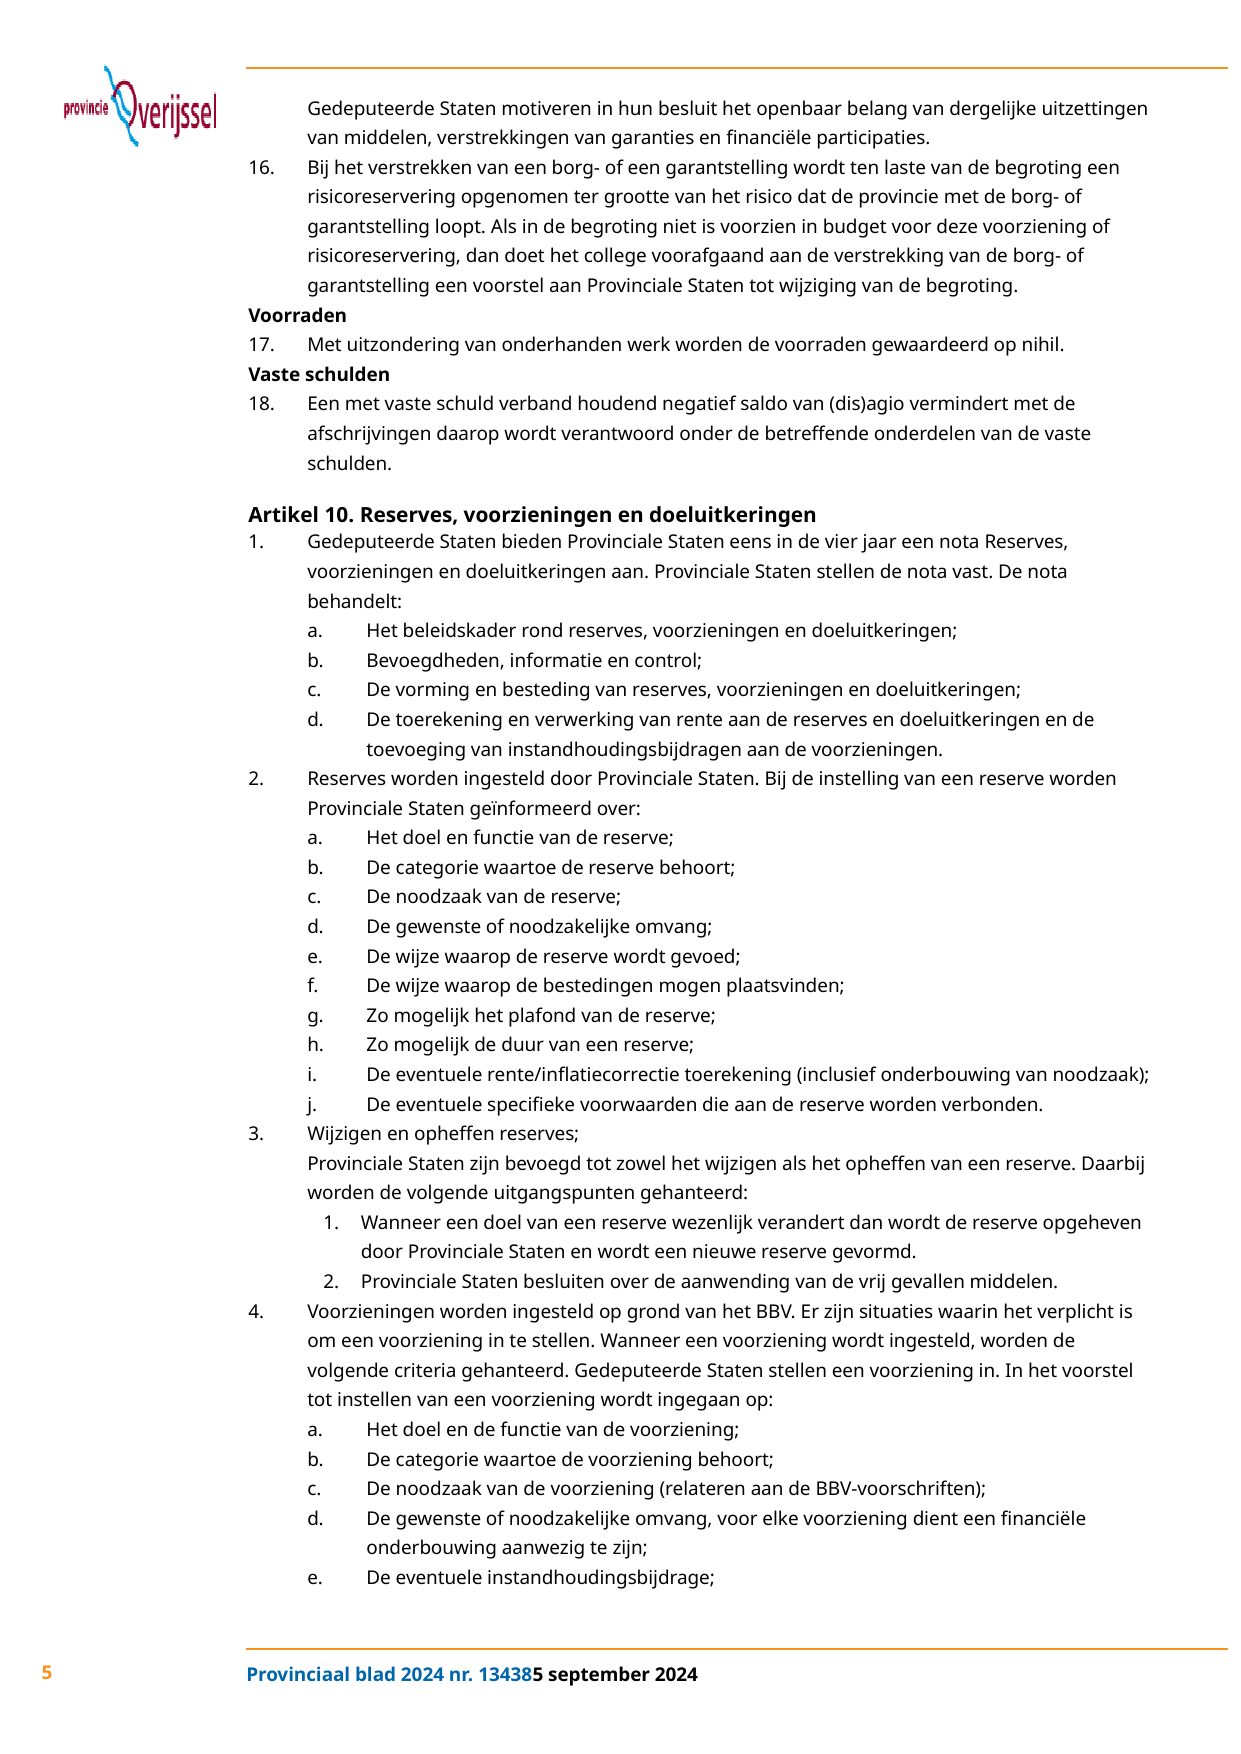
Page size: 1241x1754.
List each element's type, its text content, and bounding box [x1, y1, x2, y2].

list De noodzaak van de voorziening (relateren aan de BBV-voorschriften); [307, 1475, 1152, 1501]
list De wijze waarop de reserve wordt gevoed; [307, 943, 1152, 968]
text Artikel 10. Reserves, voorzieningen en doeluitkeringen [248, 500, 1152, 529]
list Gedeputeerde Staten motiveren in hun besluit het openbaar belang van dergelijke uitzettingen van middelen, verstrekkingen van garanties en financiële participaties. [248, 95, 1152, 150]
list De eventuele instandhoudingsbijdrage; [307, 1564, 1152, 1590]
list De wijze waarop de bestedingen mogen plaatsvinden; [307, 972, 1152, 998]
list De toerekening en verwerking van rente aan de reserves en doeluitkeringen en de toevoeging van instandhoudingsbijdragen aan de voorzieningen. [307, 706, 1152, 761]
list Het doel en functie van de reserve; [307, 824, 1152, 850]
list Wanneer een doel van een reserve wezenlijk verandert dan wordt de reserve opgeheven door Provinciale Staten en wordt een nieuwe reserve gevormd. [323, 1209, 1152, 1264]
list Wijzigen en opheffen reserves; [248, 1120, 1152, 1146]
list Reserves worden ingesteld door Provinciale Staten. Bij de instelling van een reserve worden Provinciale Staten geïnformeerd over: [248, 765, 1152, 821]
list Het doel en de functie van de voorziening; [307, 1416, 1152, 1442]
text Voorraden [248, 302, 1152, 328]
list De gewenste of noodzakelijke omvang, voor elke voorziening dient een financiële onderbouwing aanwezig te zijn; [307, 1505, 1152, 1560]
list Provinciale Staten besluiten over de aanwending van de vrij gevallen middelen. [323, 1268, 1152, 1294]
list Bevoegdheden, informatie en control; [307, 647, 1152, 673]
list De eventuele rente/inflatiecorrectie toerekening (inclusief onderbouwing van noodzaak); [307, 1061, 1152, 1087]
text Vaste schulden [248, 361, 1152, 387]
list Het beleidskader rond reserves, voorzieningen en doeluitkeringen; [307, 617, 1152, 643]
list Met uitzondering van onderhanden werk worden de voorraden gewaardeerd op nihil. [248, 331, 1152, 357]
list Een met vaste schuld verband houdend negatief saldo van (dis)agio vermindert met de afschrijvingen daarop wordt verantwoord onder de betreffende onderdelen van de vaste schulden. [248, 391, 1152, 476]
list De categorie waartoe de voorziening behoort; [307, 1446, 1152, 1471]
list De eventuele specifieke voorwaarden die aan de reserve worden verbonden. [307, 1091, 1152, 1116]
list De vorming en besteding van reserves, voorzieningen en doeluitkeringen; [307, 677, 1152, 702]
list Bij het verstrekken van een borg- of een garantstelling wordt ten laste van de begroting een risicoreservering opgenomen ter grootte van het risico dat de provincie met de borg- of garantstelling loopt. Als in de begroting niet is voorzien in budget voor deze voorziening of risicoreservering, dan doet het college voorafgaand aan de verstrekking van de borg- of garantstelling een voorstel aan Provinciale Staten tot wijziging van de begroting. [248, 154, 1152, 298]
list Zo mogelijk het plafond van de reserve; [307, 1002, 1152, 1028]
list Gedeputeerde Staten bieden Provinciale Staten eens in de vier jaar een nota Reserves, voorzieningen en doeluitkeringen aan. Provinciale Staten stellen de nota vast. De nota behandelt: [248, 529, 1152, 613]
picture [41, 47, 231, 172]
list Voorzieningen worden ingesteld op grond van het BBV. Er zijn situaties waarin het verplicht is om een voorziening in te stellen. Wanneer een voorziening wordt ingesteld, worden de volgende criteria gehanteerd. Gedeputeerde Staten stellen een voorziening in. In het voorstel tot instellen van een voorziening wordt ingegaan op: [248, 1298, 1152, 1412]
list De noodzaak van de reserve; [307, 884, 1152, 909]
list De gewenste of noodzakelijke omvang; [307, 913, 1152, 939]
list Provinciale Staten zijn bevoegd tot zowel het wijzigen als het opheffen van een reserve. Daarbij worden de volgende uitgangspunten gehanteerd: [248, 1150, 1152, 1205]
list Zo mogelijk de duur van een reserve; [307, 1032, 1152, 1057]
list De categorie waartoe de reserve behoort; [307, 854, 1152, 880]
